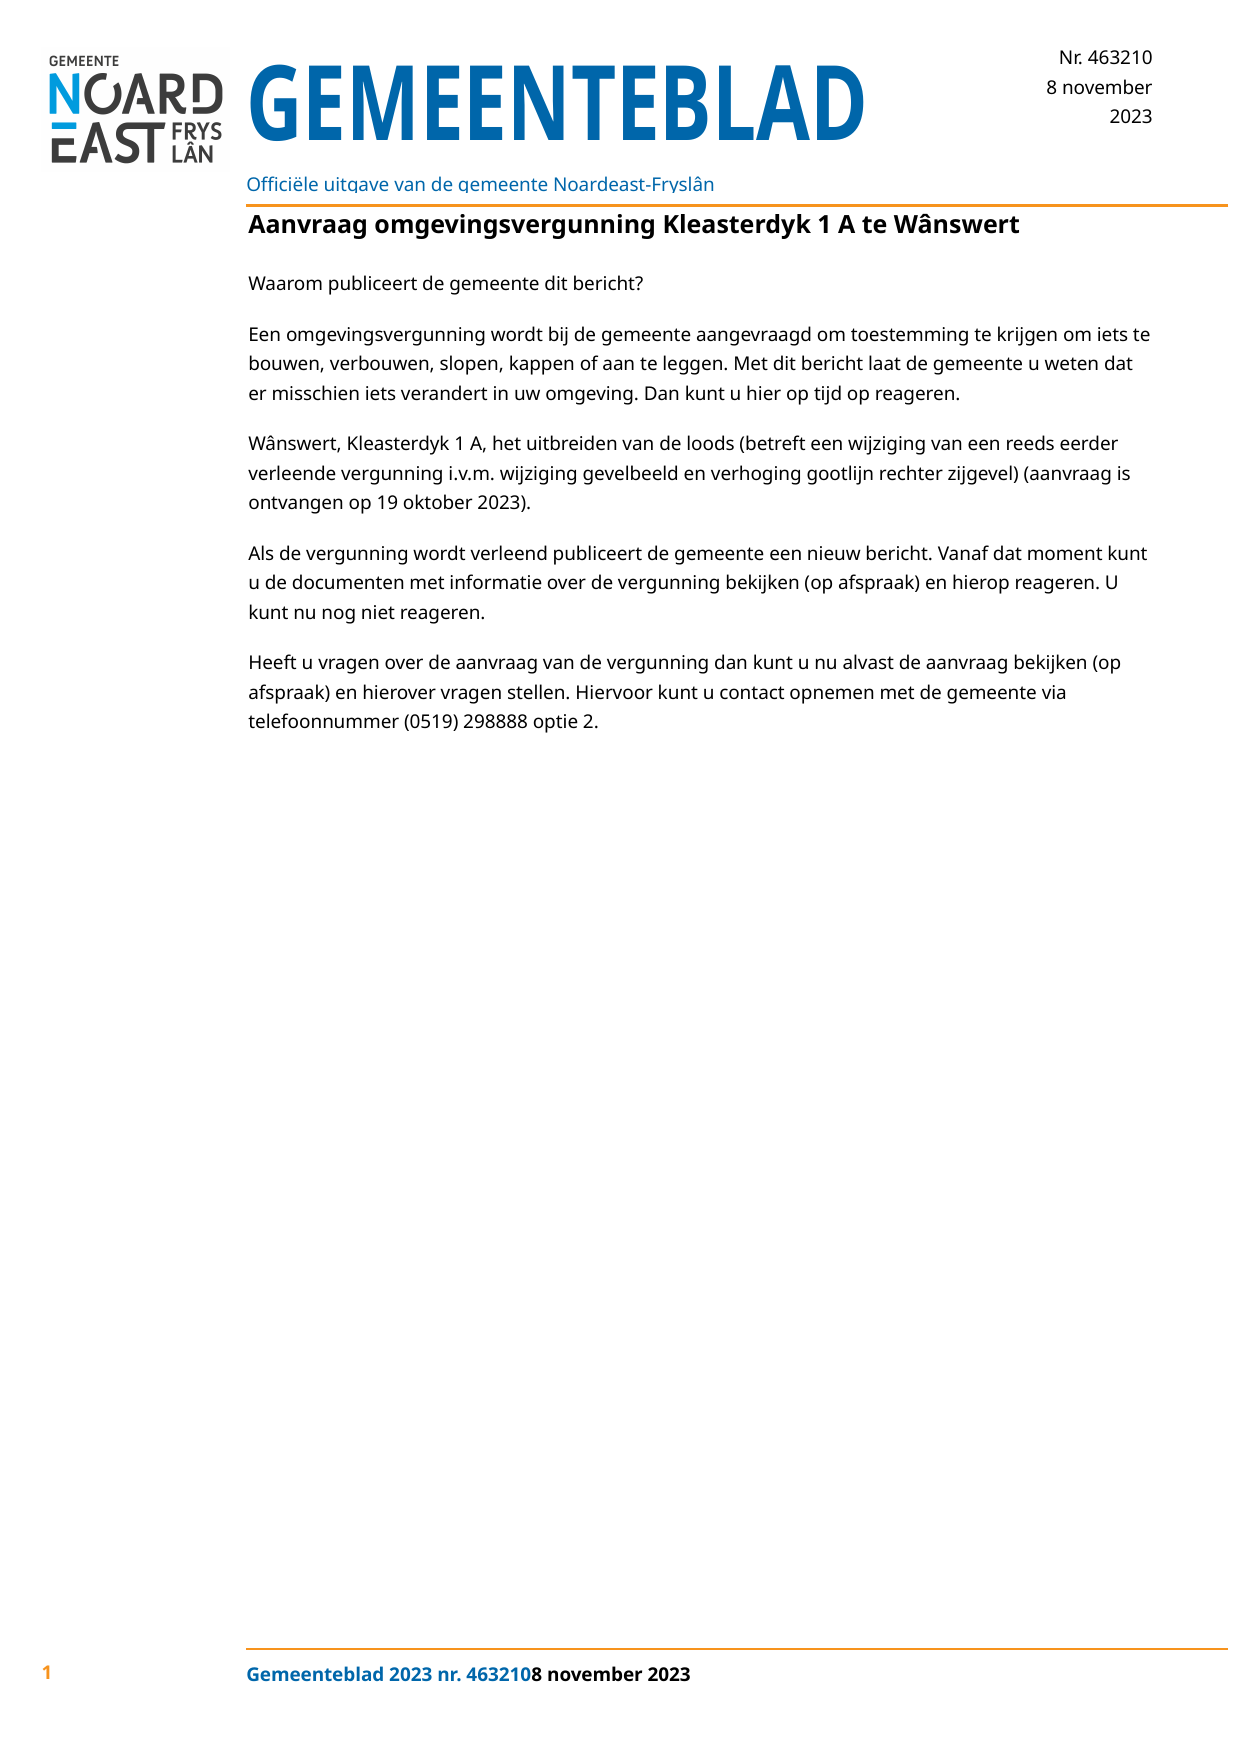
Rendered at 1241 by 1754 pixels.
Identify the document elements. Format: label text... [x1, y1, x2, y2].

text Aanvraag omgevingsvergunning Kleasterdyk 1 A te Wânswert [248, 207, 1152, 241]
text Heeft u vragen over de aanvraag van de vergunning dan kunt u nu alvast de aanvraag bekijken (op afspraak) en hierover vragen stellen. Hiervoor kunt u contact opnemen met de gemeente via telefoonnummer (0519) 298888 optie 2. [248, 649, 1152, 734]
text Als de vergunning wordt verleend publiceert de gemeente een nieuw bericht. Vanaf dat moment kunt u de documenten met informatie over de vergunning bekijken (op afspraak) en hierop reageren. U kunt nu nog niet reageren. [248, 540, 1152, 625]
text Wânswert, Kleasterdyk 1 A, het uitbreiden van de loods (betreft een wijziging van een reeds eerder verleende vergunning i.v.m. wijziging gevelbeeld en verhoging gootlijn rechter zijgevel) (aanvraag is ontvangen op 19 oktober 2023). [248, 430, 1152, 515]
text Een omgevingsvergunning wordt bij de gemeente aangevraagd om toestemming te krijgen om iets te bouwen, verbouwen, slopen, kappen of aan te leggen. Met dit bericht laat de gemeente u weten dat er misschien iets verandert in uw omgeving. Dan kunt u hier op tijd op reageren. [248, 321, 1152, 406]
picture [41, 47, 231, 172]
text Waarom publiceert de gemeente dit bericht? [248, 270, 1152, 296]
